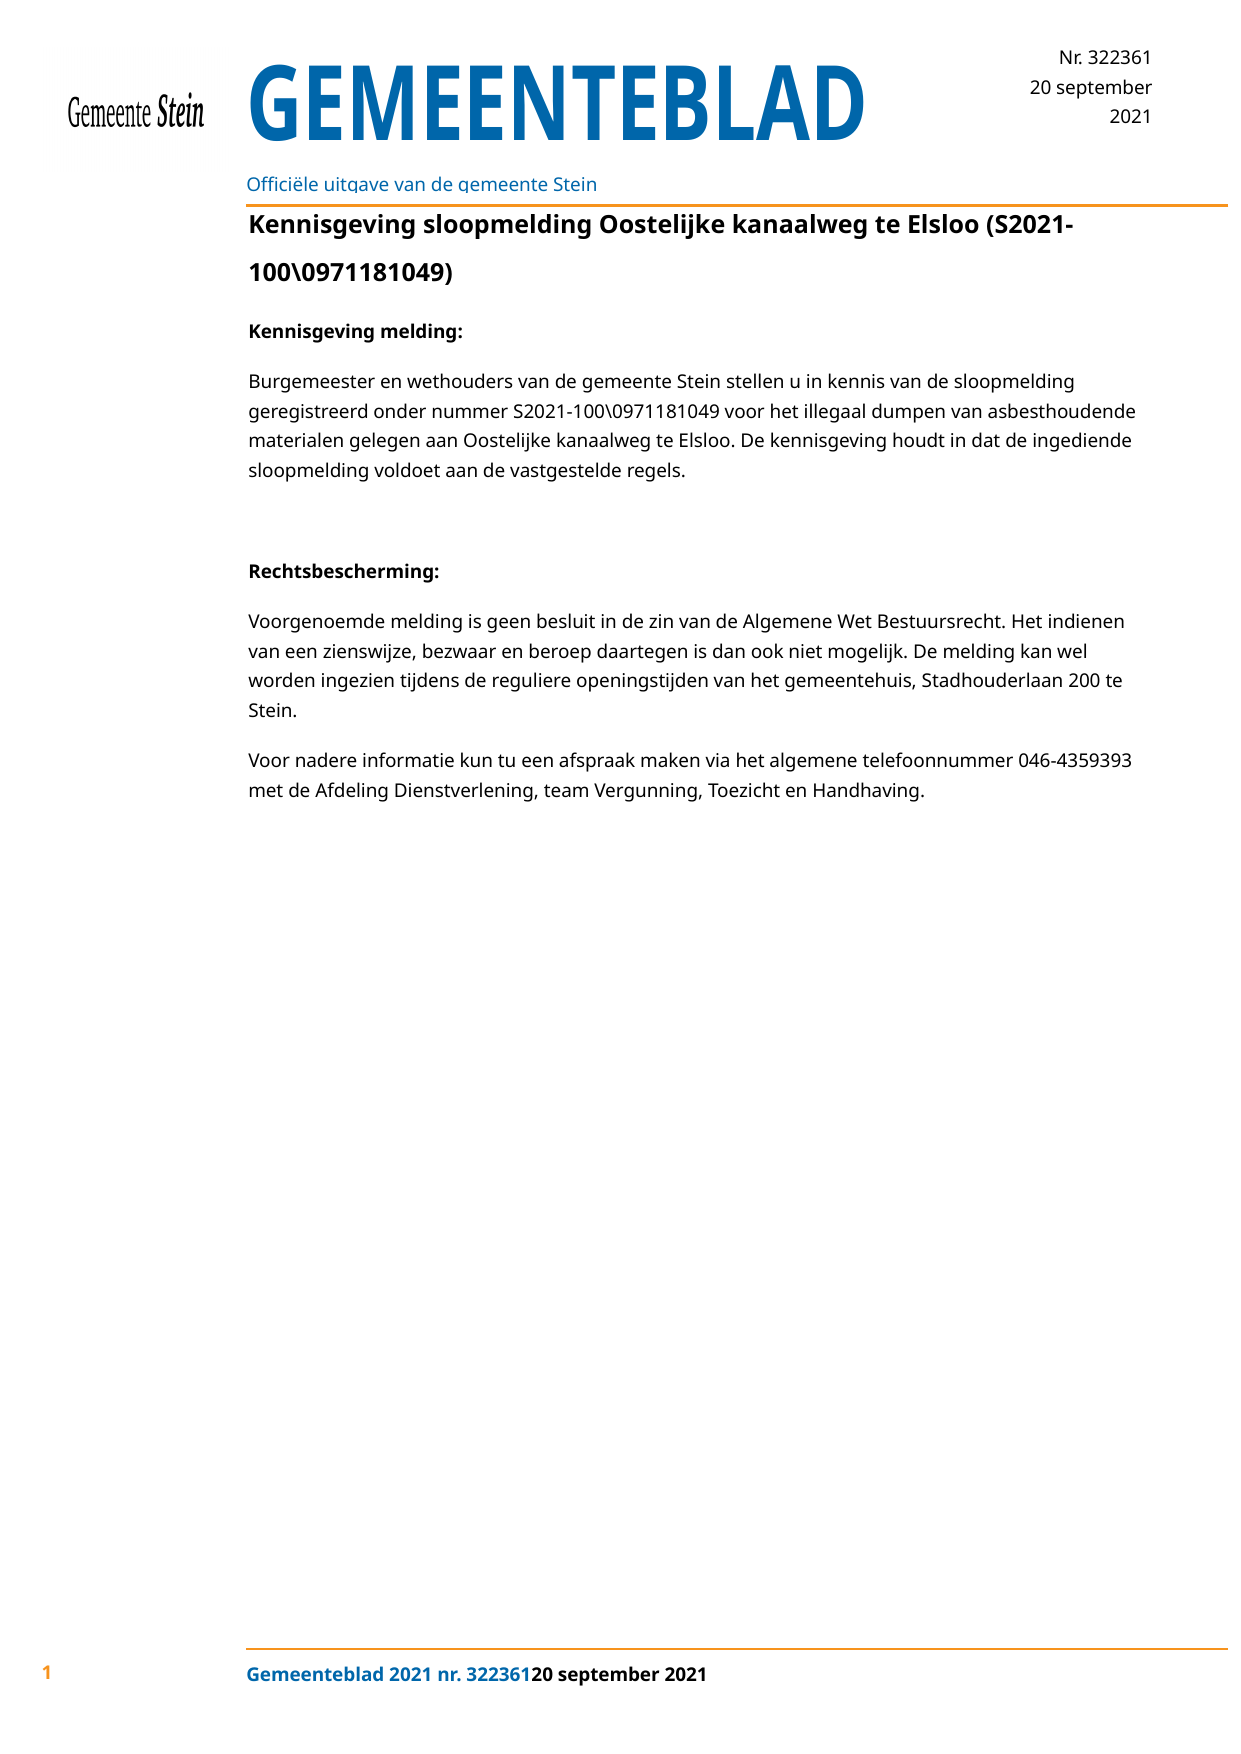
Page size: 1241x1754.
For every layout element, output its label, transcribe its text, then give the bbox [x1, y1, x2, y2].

text Rechtsbescherming: [248, 558, 1152, 584]
text Kennisgeving sloopmelding Oostelijke kanaalweg te Elsloo (S2021-100\0971181049) [248, 207, 1152, 288]
text Voorgenoemde melding is geen besluit in de zin van de Algemene Wet Bestuursrecht. Het indienen van een zienswijze, bezwaar en beroep daartegen is dan ook niet mogelijk. De melding kan wel worden ingezien tijdens de reguliere openingstijden van het gemeentehuis, Stadhouderlaan 200 te Stein. [248, 608, 1152, 723]
text Kennisgeving melding: [248, 318, 1152, 344]
text Voor nadere informatie kun tu een afspraak maken via het algemene telefoonnummer 046-4359393 met de Afdeling Dienstverlening, team Vergunning, Toezicht en Handhaving. [248, 747, 1152, 803]
picture [41, 47, 231, 172]
text Burgemeester en wethouders van de gemeente Stein stellen u in kennis van de sloopmelding geregistreerd onder nummer S2021-100\0971181049 voor het illegaal dumpen van asbesthoudende materialen gelegen aan Oostelijke kanaalweg te Elsloo. De kennisgeving houdt in dat de ingediende sloopmelding voldoet aan de vastgestelde regels. [248, 368, 1152, 483]
